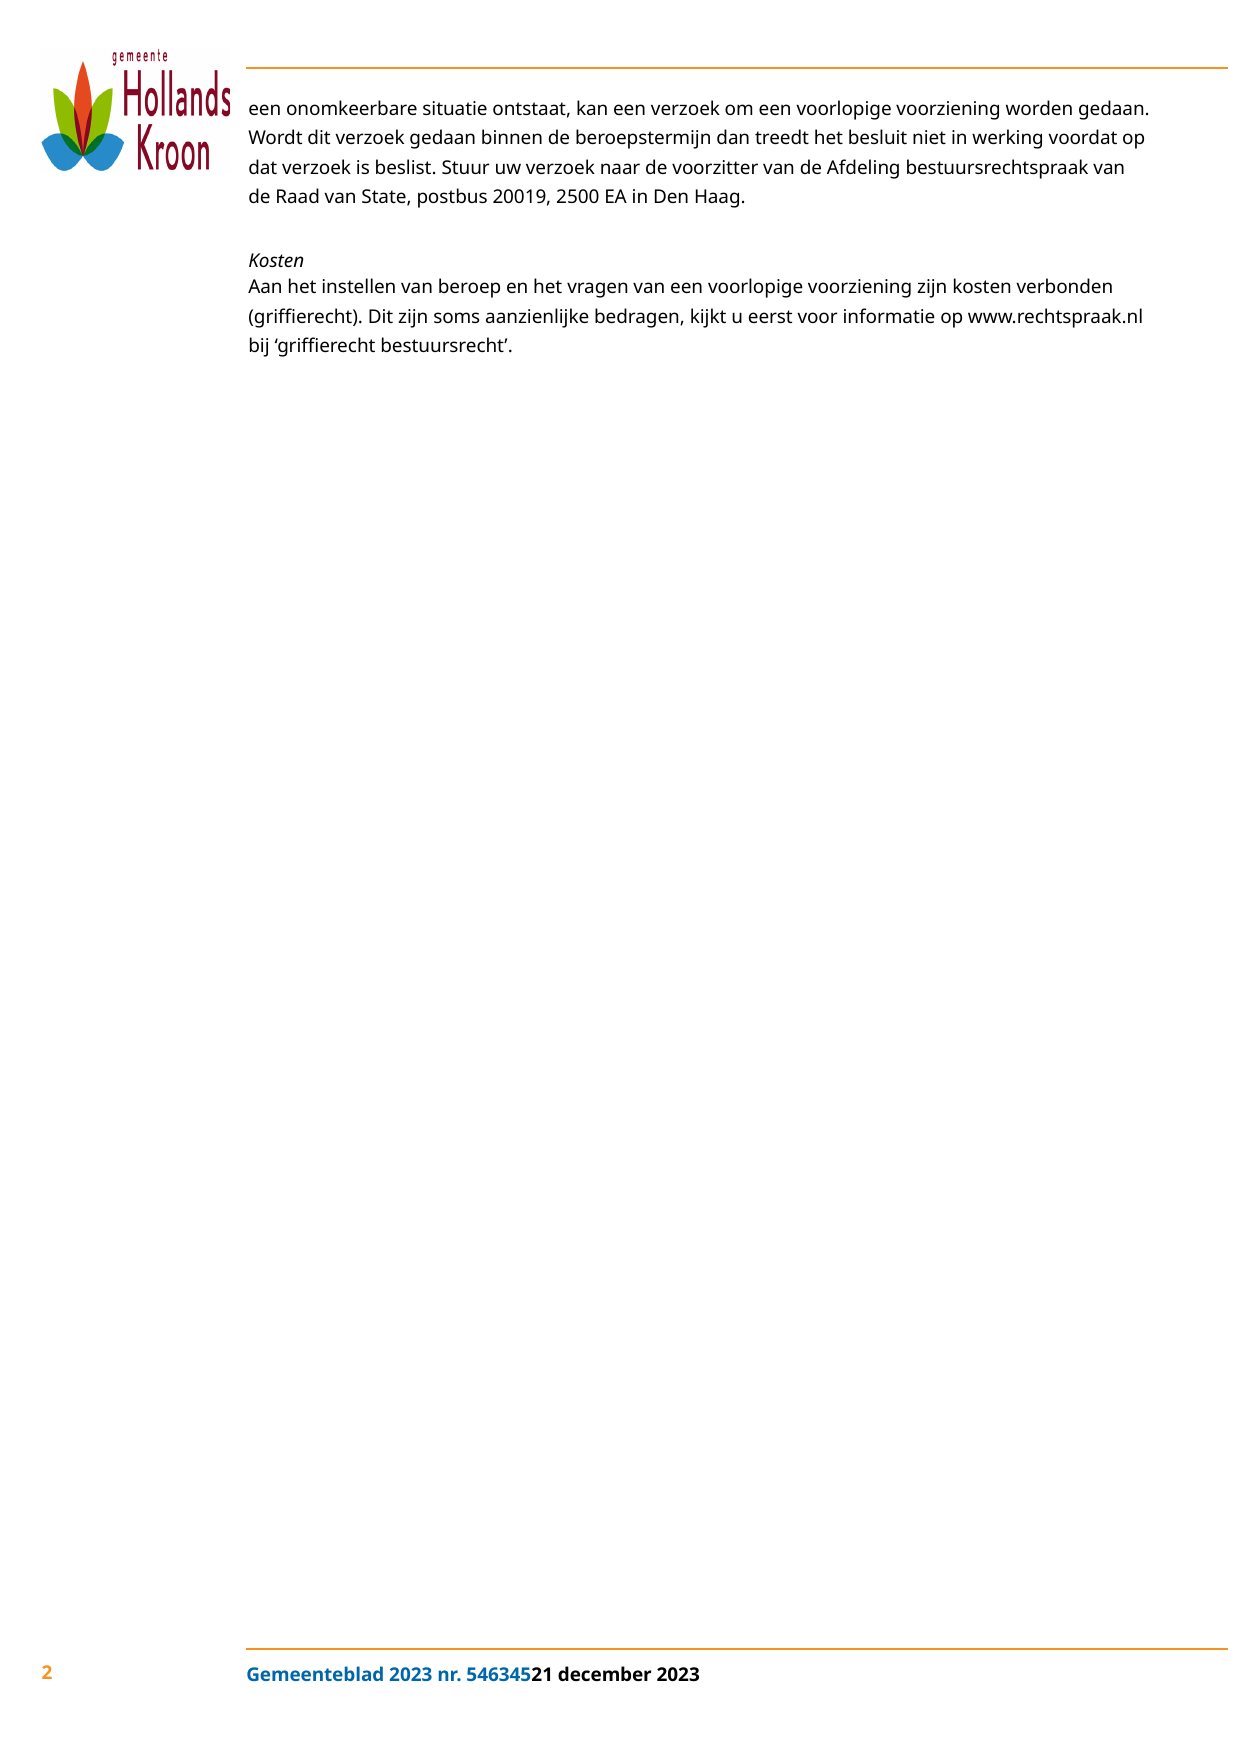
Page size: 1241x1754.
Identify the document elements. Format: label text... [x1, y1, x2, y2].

text Kosten [248, 247, 1152, 273]
text Aan het instellen van beroep en het vragen van een voorlopige voorziening zijn kosten verbonden (griffierecht). Dit zijn soms aanzienlijke bedragen, kijkt u eerst voor informatie op www.rechtspraak.nl bij ‘griffierecht bestuursrecht’. [248, 273, 1152, 358]
text een onomkeerbare situatie ontstaat, kan een verzoek om een voorlopige voorziening worden gedaan. Wordt dit verzoek gedaan binnen de beroepstermijn dan treedt het besluit niet in werking voordat op dat verzoek is beslist. Stuur uw verzoek naar de voorzitter van de Afdeling bestuursrechtspraak van de Raad van State, postbus 20019, 2500 EA in Den Haag. [248, 95, 1152, 209]
picture [41, 47, 231, 172]
